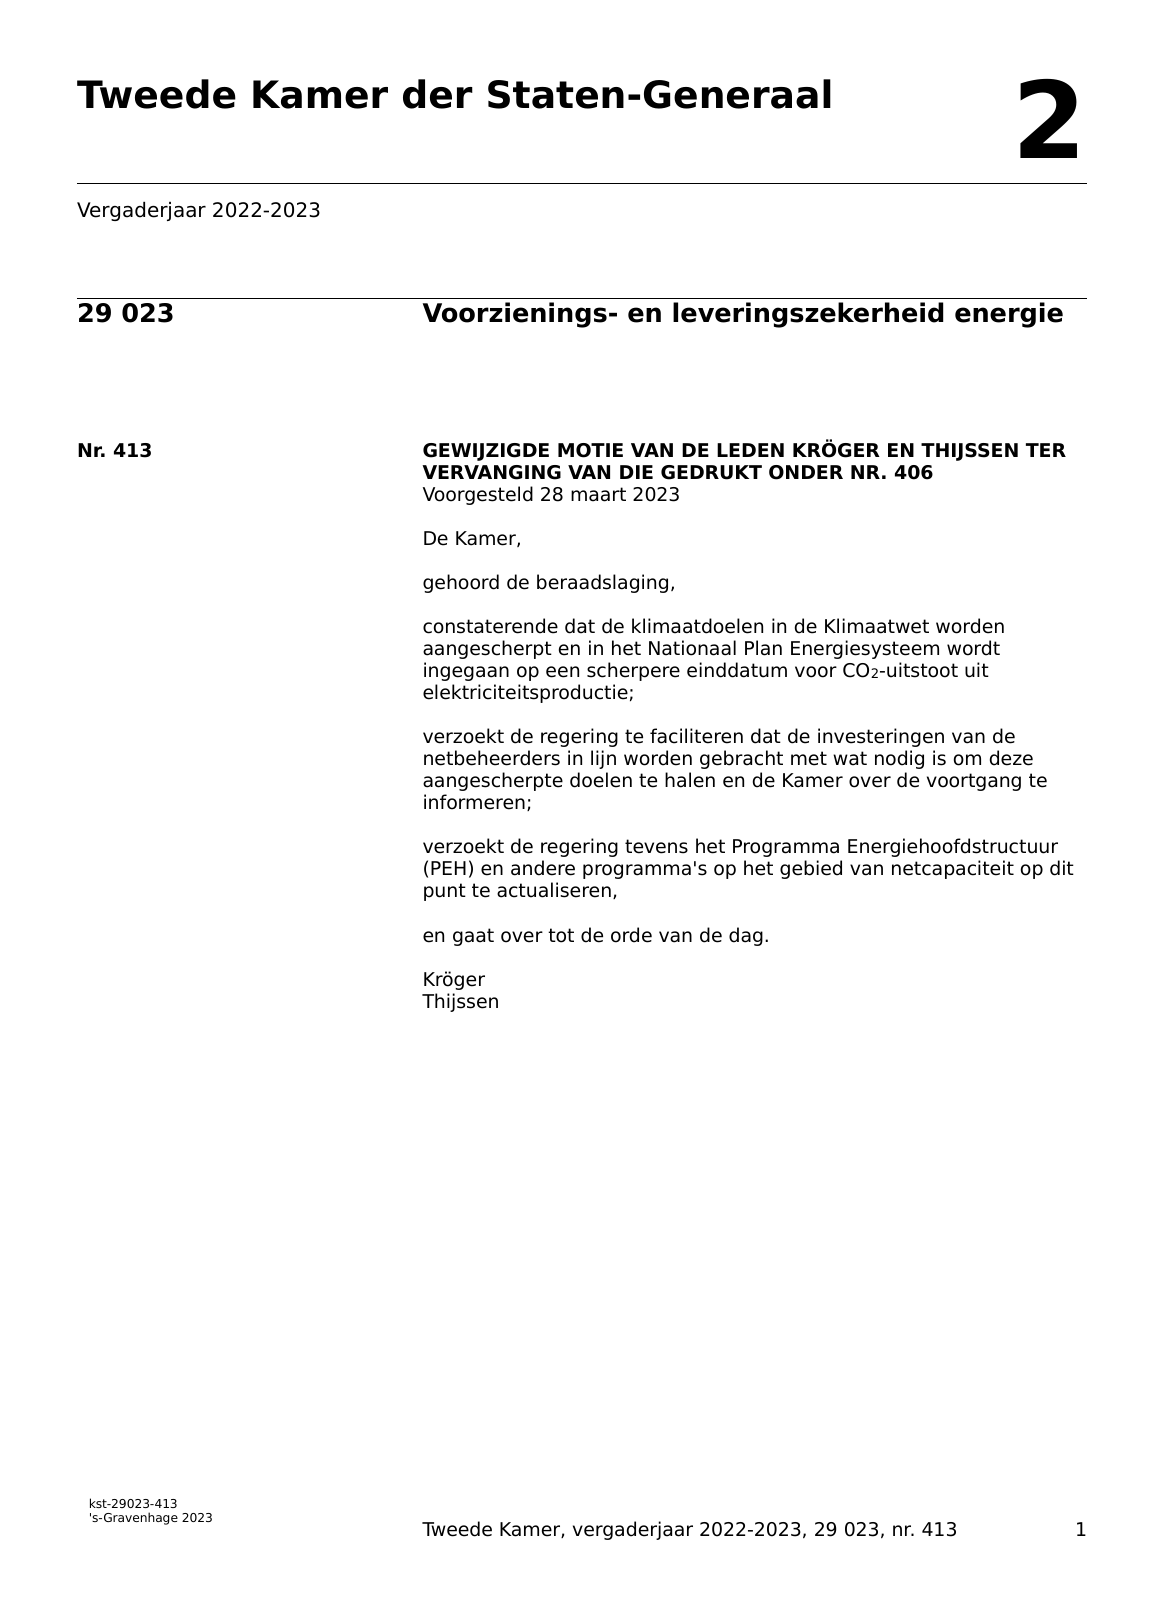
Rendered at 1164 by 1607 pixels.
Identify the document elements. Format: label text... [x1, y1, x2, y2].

text verzoekt de regering tevens het Programma Energiehoofdstructuur (PEH) en andere programma's op het gebied van netcapaciteit op dit punt te actualiseren, [422, 836, 1087, 902]
text verzoekt de regering te faciliteren dat de investeringen van de netbeheerders in lijn worden gebracht met wat nodig is om deze aangescherpte doelen te halen en de Kamer over de voortgang te informeren; [422, 726, 1087, 814]
text Voorgesteld 28 maart 2023 [422, 484, 1087, 506]
table_header Tweede Kamer der Staten-Generaal [77, 59, 886, 183]
text Thijssen [422, 991, 1087, 1013]
table_header 2 [886, 59, 1087, 183]
text Kröger [422, 969, 1087, 991]
text gehoord de beraadslaging, [422, 572, 1087, 594]
table_cell Vergaderjaar 2022-2023 [77, 184, 1087, 298]
text constaterende dat de klimaatdoelen in de Klimaatwet worden aangescherpt en in het Nationaal Plan Energiesysteem wordt ingegaan op een scherpere einddatum voor CO2-uitstoot uit elektriciteitsproductie; [422, 616, 1087, 704]
text kst-29023-413 [88, 1497, 323, 1511]
subtitle 29 023 Voorzienings- en leveringszekerheid energie [77, 299, 1087, 329]
text en gaat over tot de orde van de dag. [422, 924, 1087, 946]
subtitle Nr. 413 GEWIJZIGDE MOTIE VAN DE LEDEN KRÖGER EN THIJSSEN TER VERVANGING VAN DIE GEDRUKT ONDER NR. 406 [77, 440, 1087, 484]
text De Kamer, [422, 528, 1087, 550]
text 's-Gravenhage 2023 [88, 1511, 323, 1525]
